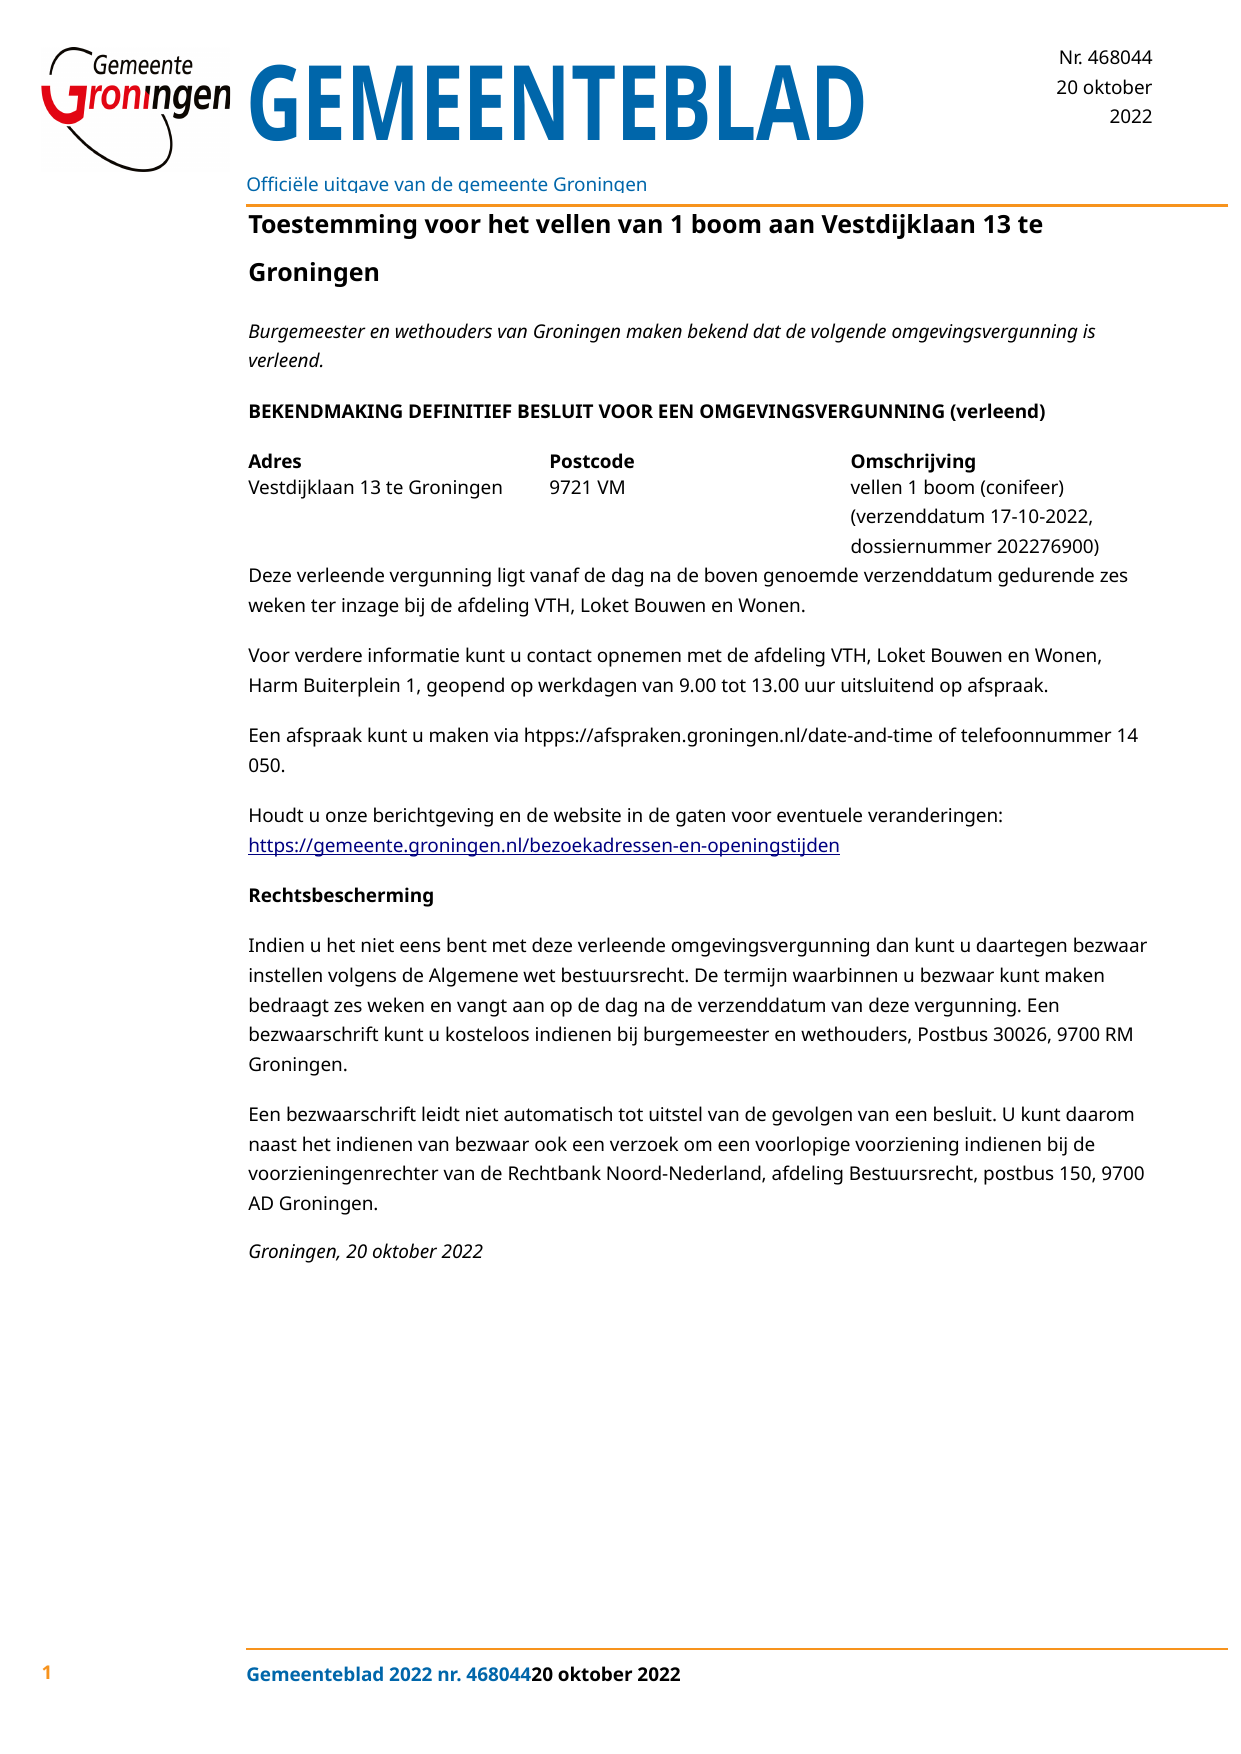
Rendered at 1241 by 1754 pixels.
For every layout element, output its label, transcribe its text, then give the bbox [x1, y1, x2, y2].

text Burgemeester en wethouders van Groningen maken bekend dat de volgende omgevingsvergunning is verleend. [248, 318, 1152, 373]
text Indien u het niet eens bent met deze verleende omgevingsvergunning dan kunt u daartegen bezwaar instellen volgens de Algemene wet bestuursrecht. De termijn waarbinnen u bezwaar kunt maken bedraagt zes weken en vangt aan op de dag na de verzenddatum van deze vergunning. Een bezwaarschrift kunt u kosteloos indienen bij burgemeester en wethouders, Postbus 30026, 9700 RM Groningen. [248, 933, 1152, 1077]
text Deze verleende vergunning ligt vanaf de dag na de boven genoemde verzenddatum gedurende zes weken ter inzage bij de afdeling VTH, Loket Bouwen en Wonen. [248, 562, 1152, 618]
table_cell 9721 VM [549, 474, 850, 559]
text BEKENDMAKING DEFINITIEF BESLUIT VOOR EEN OMGEVINGSVERGUNNING (verleend) [248, 398, 1152, 424]
table_cell Vestdijklaan 13 te Groningen [248, 474, 549, 559]
text Rechtsbescherming [248, 882, 1152, 908]
text Groningen, 20 oktober 2022 [248, 1238, 1152, 1264]
table_header Postcode [549, 449, 850, 474]
text Een bezwaarschrift leidt niet automatisch tot uitstel van de gevolgen van een besluit. U kunt daarom naast het indienen van bezwaar ook een verzoek om een voorlopige voorziening indienen bij de voorzieningenrechter van de Rechtbank Noord-Nederland, afdeling Bestuursrecht, postbus 150, 9700 AD Groningen. [248, 1101, 1152, 1216]
text Toestemming voor het vellen van 1 boom aan Vestdijklaan 13 te Groningen [248, 207, 1152, 288]
picture [41, 47, 231, 172]
table_header Adres [248, 449, 549, 474]
table_cell vellen 1 boom (conifeer) (verzenddatum 17-10-2022, dossiernummer 202276900) [850, 474, 1152, 559]
table_header Omschrijving [850, 449, 1152, 474]
text Voor verdere informatie kunt u contact opnemen met de afdeling VTH, Loket Bouwen en Wonen, Harm Buiterplein 1, geopend op werkdagen van 9.00 tot 13.00 uur uitsluitend op afspraak. [248, 642, 1152, 698]
text Een afspraak kunt u maken via htpps://afspraken.groningen.nl/date-and-time of telefoonnummer 14 050. [248, 722, 1152, 778]
text Houdt u onze berichtgeving en de website in de gaten voor eventuele veranderingen: https://gemeente.groningen.nl/bezoekadressen-en-openingstijden [248, 802, 1152, 858]
